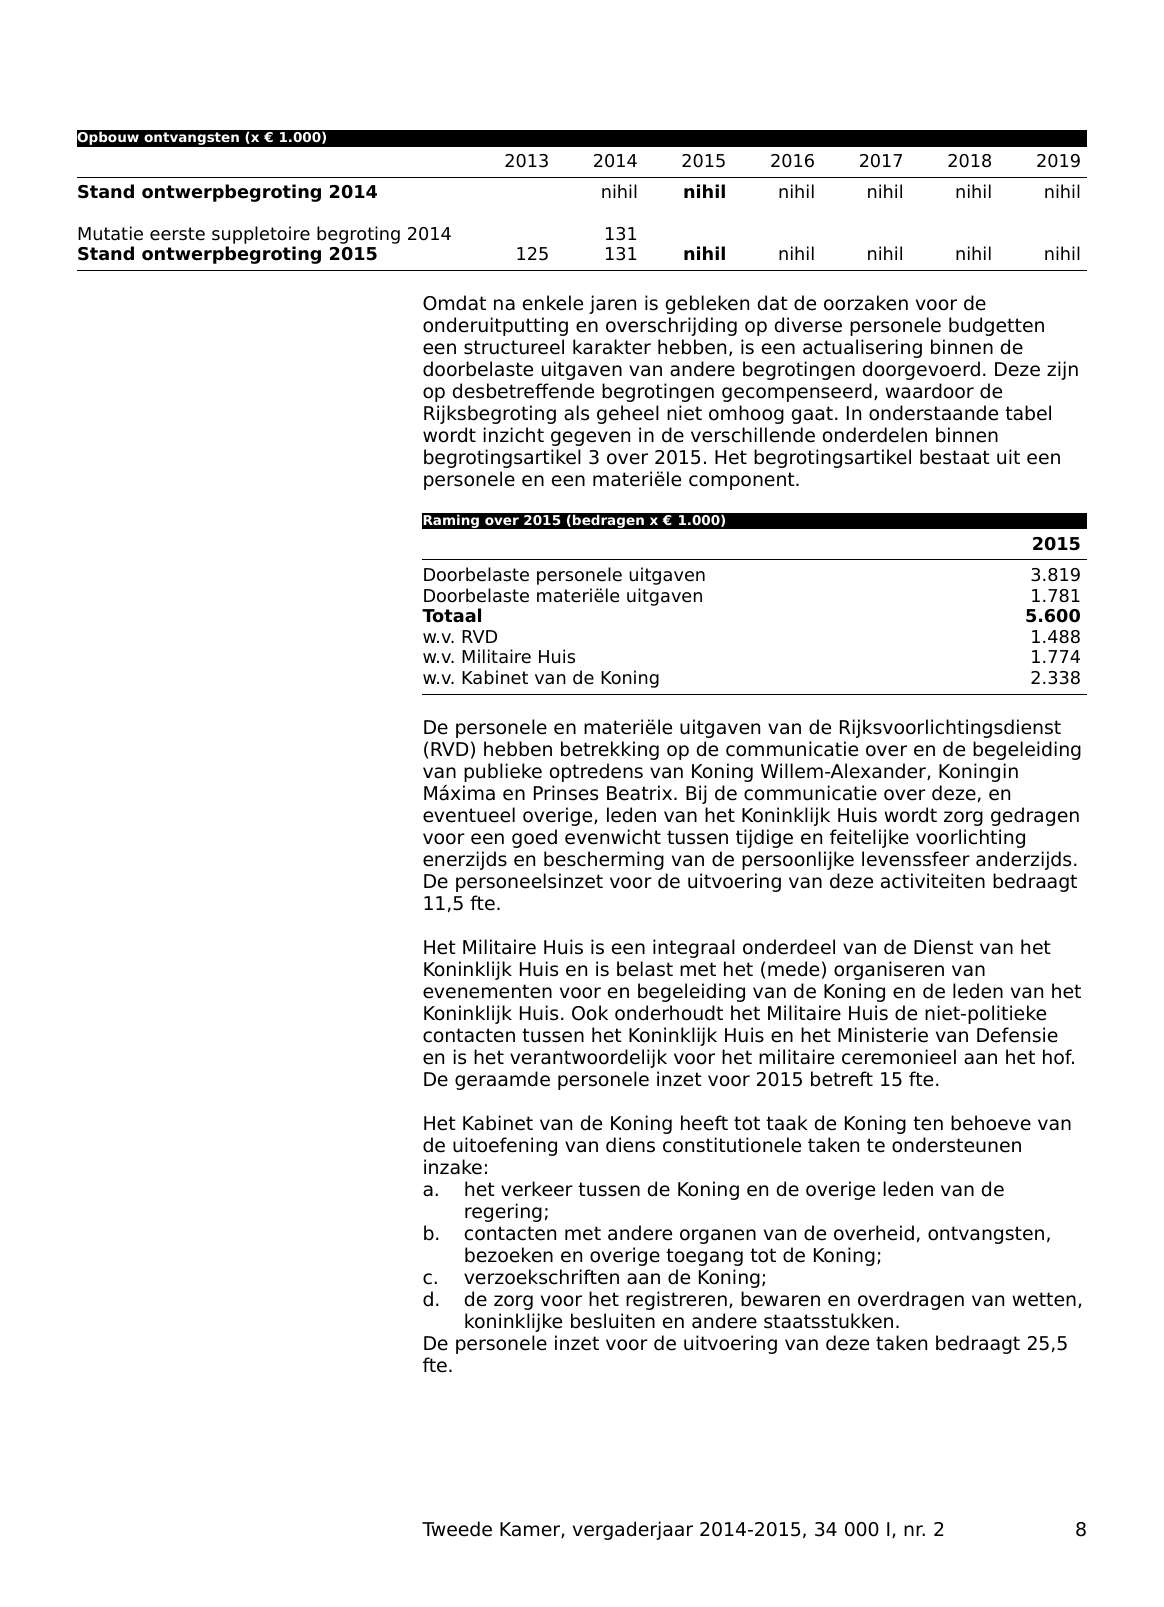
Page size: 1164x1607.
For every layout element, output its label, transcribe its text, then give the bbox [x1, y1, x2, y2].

table_cell nihil [732, 178, 821, 203]
table_cell 125 [466, 244, 555, 269]
table_cell 2015 [644, 147, 732, 177]
table_cell nihil [644, 178, 732, 203]
table_cell 5.600 [954, 606, 1087, 627]
text a. het verkeer tussen de Koning en de overige leden van de regering; [422, 1179, 1087, 1223]
table_cell nihil [998, 244, 1087, 269]
table_cell [644, 224, 732, 244]
table_cell w.v. Militaire Huis [422, 648, 954, 668]
text Het Militaire Huis is een integraal onderdeel van de Dienst van het Koninklijk Huis en is belast met het (mede) organiseren van evenementen voor en begeleiding van de Koning en de leden van het Koninklijk Huis. Ook onderhoudt het Militaire Huis de niet-politieke contacten tussen het Koninklijk Huis en het Ministerie van Defensie en is het verantwoordelijk voor het militaire ceremonieel aan het hof. De geraamde personele inzet voor 2015 betreft 15 fte. [422, 937, 1087, 1091]
table_cell 2.338 [954, 668, 1087, 693]
table_cell Stand ontwerpbegroting 2014 [77, 178, 466, 203]
table_cell nihil [732, 244, 821, 269]
table_cell 1.774 [954, 648, 1087, 668]
table_cell [77, 147, 466, 177]
table_header Opbouw ontvangsten (x € 1.000) [77, 130, 1087, 146]
text Omdat na enkele jaren is gebleken dat de oorzaken voor de onderuitputting en overschrijding op diverse personele budgetten een structureel karakter hebben, is een actualisering binnen de doorbelaste uitgaven van andere begrotingen doorgevoerd. Deze zijn op desbetreffende begrotingen gecompenseerd, waardoor de Rijksbegroting als geheel niet omhoog gaat. In onderstaande tabel wordt inzicht gegeven in de verschillende onderdelen binnen begrotingsartikel 3 over 2015. Het begrotingsartikel bestaat uit een personele en een materiële component. [422, 293, 1087, 491]
table_cell Mutatie eerste suppletoire begroting 2014 [77, 224, 466, 244]
table_cell [998, 224, 1087, 244]
text b. contacten met andere organen van de overheid, ontvangsten, bezoeken en overige toegang tot de Koning; [422, 1223, 1087, 1267]
text d. de zorg voor het registreren, bewaren en overdragen van wetten, koninklijke besluiten en andere staatsstukken. [422, 1288, 1087, 1332]
table_cell 2013 [466, 147, 555, 177]
text De personele en materiële uitgaven van de Rijksvoorlichtingsdienst (RVD) hebben betrekking op de communicatie over en de begeleiding van publieke optredens van Koning Willem-Alexander, Koningin Máxima en Prinses Beatrix. Bij de communicatie over deze, en eventueel overige, leden van het Koninklijk Huis wordt zorg gedragen voor een goed evenwicht tussen tijdige en feitelijke voorlichting enerzijds en bescherming van de persoonlijke levenssfeer anderzijds. De personeelsinzet voor de uitvoering van deze activiteiten bedraagt 11,5 fte. [422, 717, 1087, 914]
table_cell nihil [555, 178, 644, 203]
table_cell nihil [909, 178, 998, 203]
table_cell [821, 203, 909, 224]
table_cell [466, 224, 555, 244]
table_cell [909, 203, 998, 224]
table_cell nihil [644, 244, 732, 269]
table_cell [466, 203, 555, 224]
table_cell 2019 [998, 147, 1087, 177]
table_cell 1.781 [954, 586, 1087, 606]
table_cell [422, 529, 954, 559]
table_cell nihil [998, 178, 1087, 203]
table_cell [732, 224, 821, 244]
text Het Kabinet van de Koning heeft tot taak de Koning ten behoeve van de uitoefening van diens constitutionele taken te ondersteunen inzake: [422, 1113, 1087, 1179]
text c. verzoekschriften aan de Koning; [422, 1267, 1087, 1288]
table_cell nihil [821, 178, 909, 203]
table_cell [466, 178, 555, 203]
table_cell w.v. RVD [422, 627, 954, 647]
table_cell 2018 [909, 147, 998, 177]
table_cell 131 [555, 244, 644, 269]
table_cell 2016 [732, 147, 821, 177]
table_cell 131 [555, 224, 644, 244]
table_cell 2015 [954, 529, 1087, 559]
table_cell [909, 224, 998, 244]
table_cell 2017 [821, 147, 909, 177]
table_header Raming over 2015 (bedragen x € 1.000) [422, 513, 1087, 528]
table_cell [644, 203, 732, 224]
table_cell [77, 203, 466, 224]
table_cell [555, 203, 644, 224]
text De personele inzet voor de uitvoering van deze taken bedraagt 25,5 fte. [422, 1332, 1087, 1376]
table_cell w.v. Kabinet van de Koning [422, 668, 954, 693]
table_cell Doorbelaste personele uitgaven [422, 560, 954, 586]
table_cell 1.488 [954, 627, 1087, 647]
table_cell [998, 203, 1087, 224]
table_cell 2014 [555, 147, 644, 177]
table_cell Stand ontwerpbegroting 2015 [77, 244, 466, 269]
table_cell 3.819 [954, 560, 1087, 586]
table_cell nihil [909, 244, 998, 269]
table_cell [732, 203, 821, 224]
table_cell [821, 224, 909, 244]
table_cell Doorbelaste materiële uitgaven [422, 586, 954, 606]
table_cell Totaal [422, 606, 954, 627]
table_cell nihil [821, 244, 909, 269]
